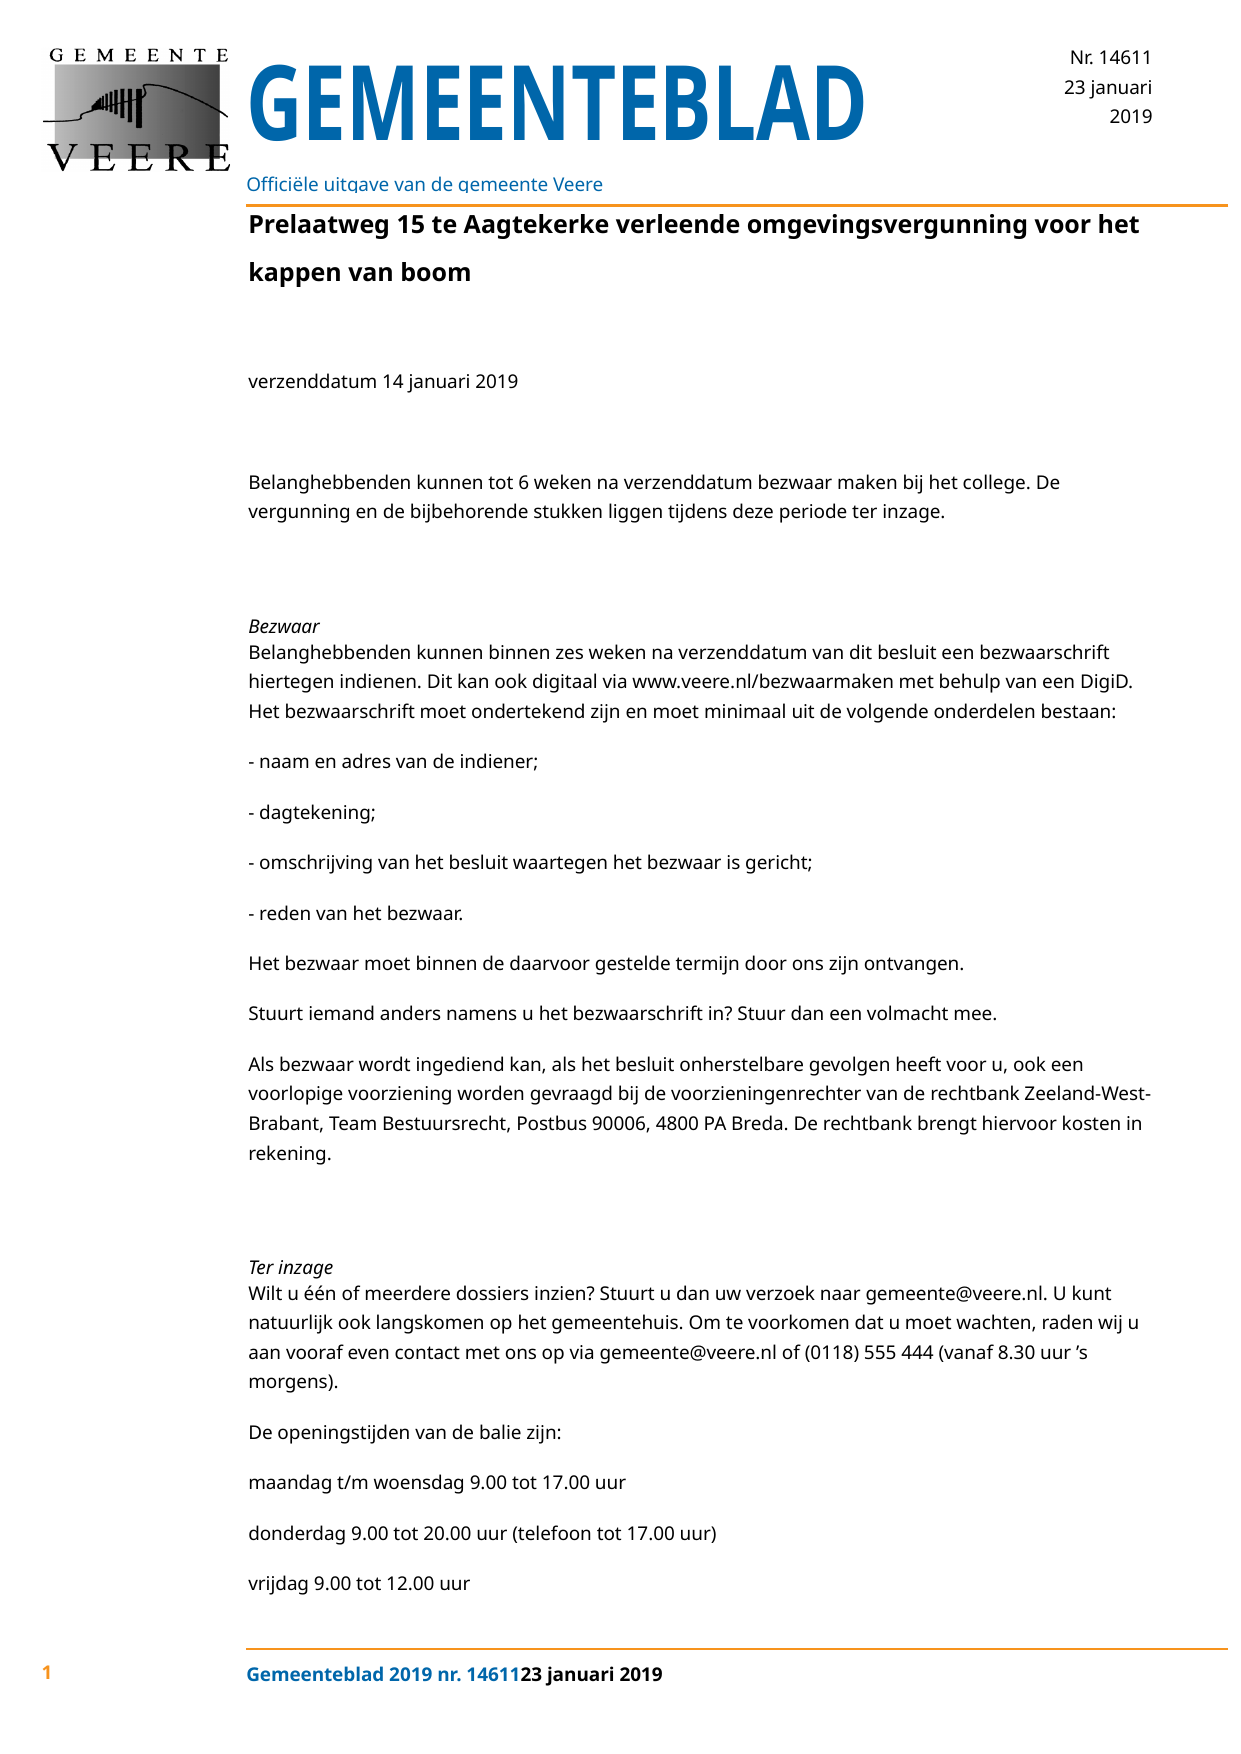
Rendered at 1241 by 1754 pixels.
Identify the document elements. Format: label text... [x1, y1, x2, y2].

text - reden van het bezwaar. [248, 900, 1152, 925]
text Belanghebbenden kunnen tot 6 weken na verzenddatum bezwaar maken bij het college. De vergunning en de bijbehorende stukken liggen tijdens deze periode ter inzage. [248, 469, 1152, 524]
text Prelaatweg 15 te Aagtekerke verleende omgevingsvergunning voor het kappen van boom [248, 207, 1152, 288]
text Als bezwaar wordt ingediend kan, als het besluit onherstelbare gevolgen heeft voor u, ook een voorlopige voorziening worden gevraagd bij de voorzieningenrechter van de rechtbank Zeeland-West-Brabant, Team Bestuursrecht, Postbus 90006, 4800 PA Breda. De rechtbank brengt hiervoor kosten in rekening. [248, 1051, 1152, 1165]
text verzenddatum 14 januari 2019 [248, 368, 1152, 394]
text - naam en adres van de indiener; [248, 748, 1152, 774]
text Wilt u één of meerdere dossiers inzien? Stuurt u dan uw verzoek naar gemeente@veere.nl. U kunt natuurlijk ook langskomen op het gemeentehuis. Om te voorkomen dat u moet wachten, raden wij u aan vooraf even contact met ons op via gemeente@veere.nl of (0118) 555 444 (vanaf 8.30 uur ’s morgens). [248, 1280, 1152, 1394]
text Het bezwaar moet binnen de daarvoor gestelde termijn door ons zijn ontvangen. [248, 950, 1152, 976]
text De openingstijden van de balie zijn: [248, 1419, 1152, 1445]
text maandag t/m woensdag 9.00 tot 17.00 uur [248, 1469, 1152, 1495]
text Ter inzage [248, 1254, 1152, 1280]
text donderdag 9.00 tot 20.00 uur (telefoon tot 17.00 uur) [248, 1520, 1152, 1546]
picture [41, 47, 231, 172]
text - omschrijving van het besluit waartegen het bezwaar is gericht; [248, 849, 1152, 875]
text Belanghebbenden kunnen binnen zes weken na verzenddatum van dit besluit een bezwaarschrift hiertegen indienen. Dit kan ook digitaal via www.veere.nl/bezwaarmaken met behulp van een DigiD. Het bezwaarschrift moet ondertekend zijn en moet minimaal uit de volgende onderdelen bestaan: [248, 639, 1152, 724]
text - dagtekening; [248, 799, 1152, 824]
text Bezwaar [248, 613, 1152, 639]
text vrijdag 9.00 tot 12.00 uur [248, 1570, 1152, 1596]
text Stuurt iemand anders namens u het bezwaarschrift in? Stuur dan een volmacht mee. [248, 1001, 1152, 1026]
